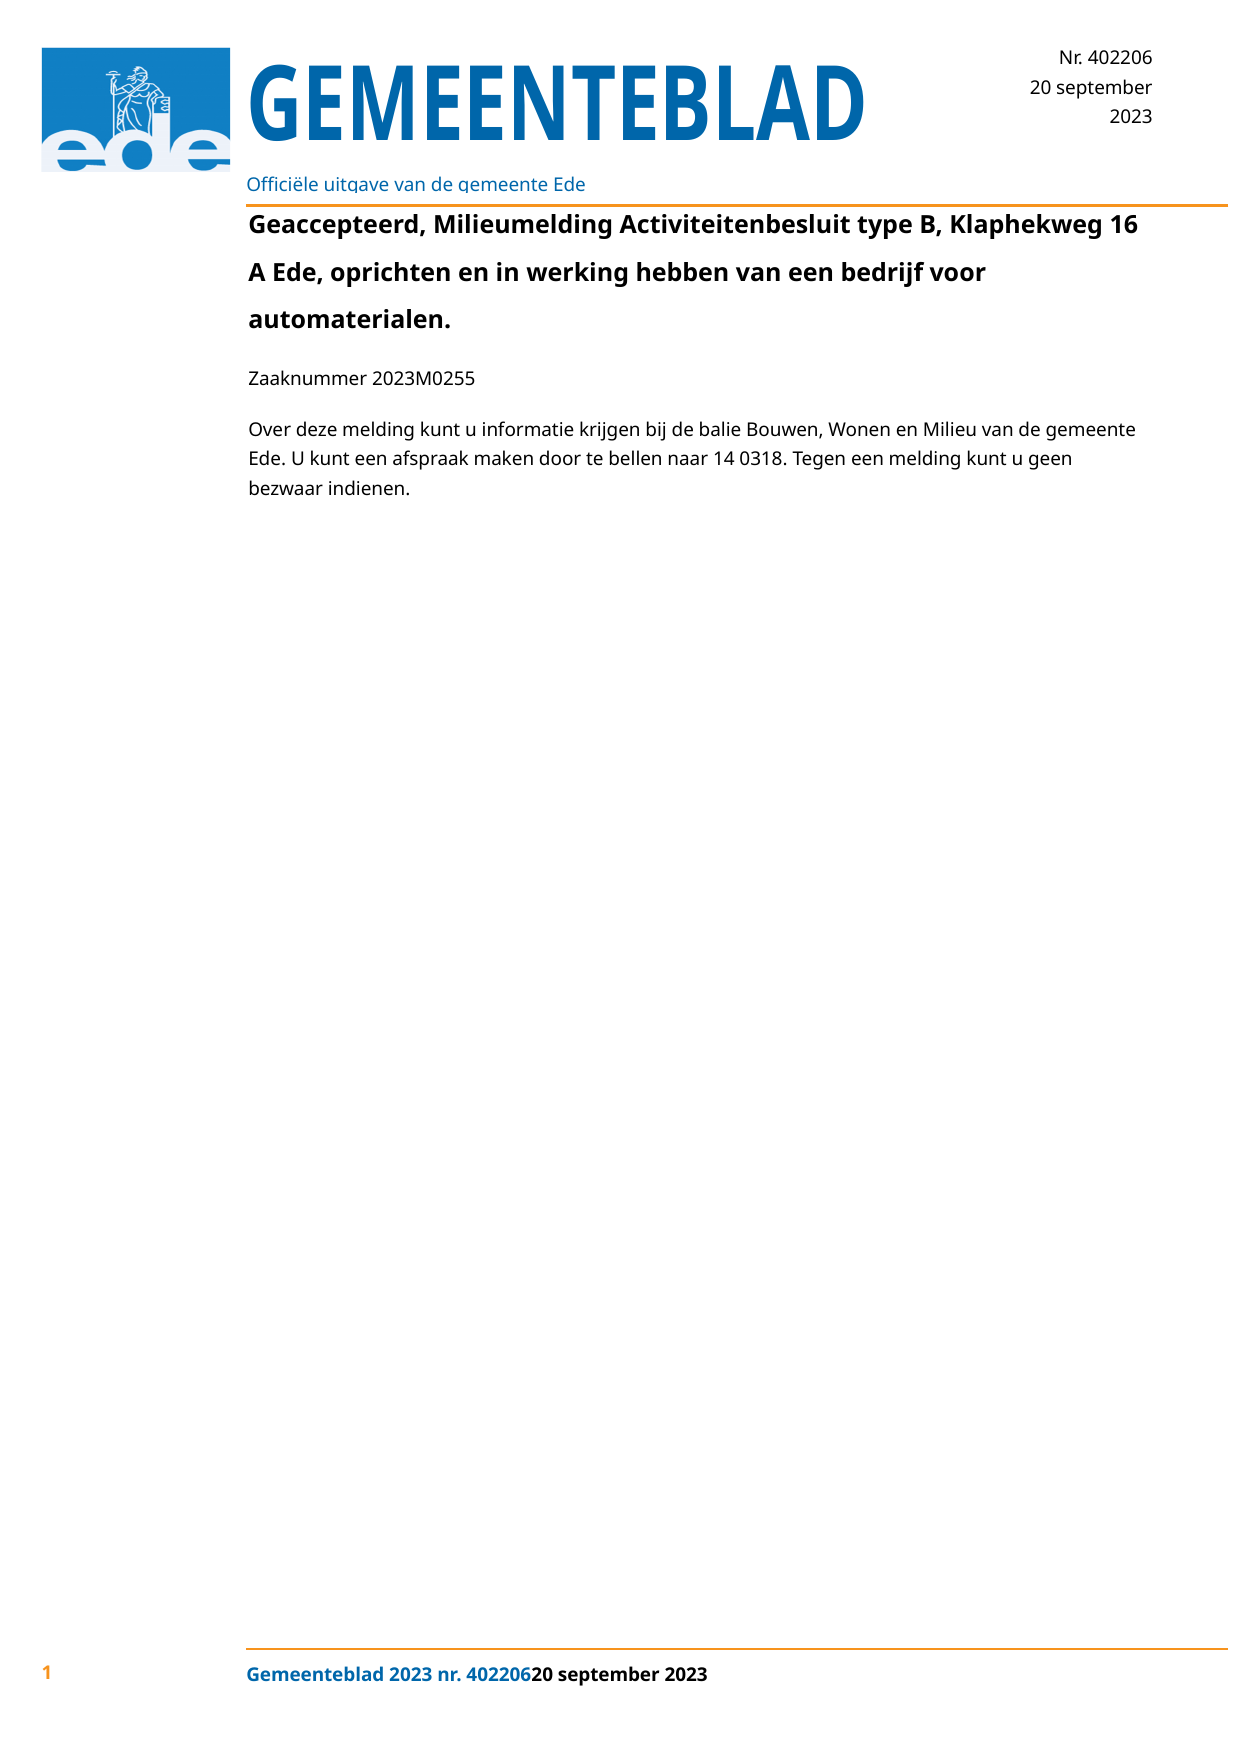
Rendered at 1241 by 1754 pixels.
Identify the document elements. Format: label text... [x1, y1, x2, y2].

text Zaaknummer 2023M0255 [248, 366, 1152, 391]
picture [41, 47, 231, 172]
text Over deze melding kunt u informatie krijgen bij de balie Bouwen, Wonen en Milieu van de gemeente Ede. U kunt een afspraak maken door te bellen naar 14 0318. Tegen een melding kunt u geen bezwaar indienen. [248, 416, 1152, 501]
text Geaccepteerd, Milieumelding Activiteitenbesluit type B, Klaphekweg 16 A Ede, oprichten en in werking hebben van een bedrijf voor automaterialen. [248, 207, 1152, 336]
